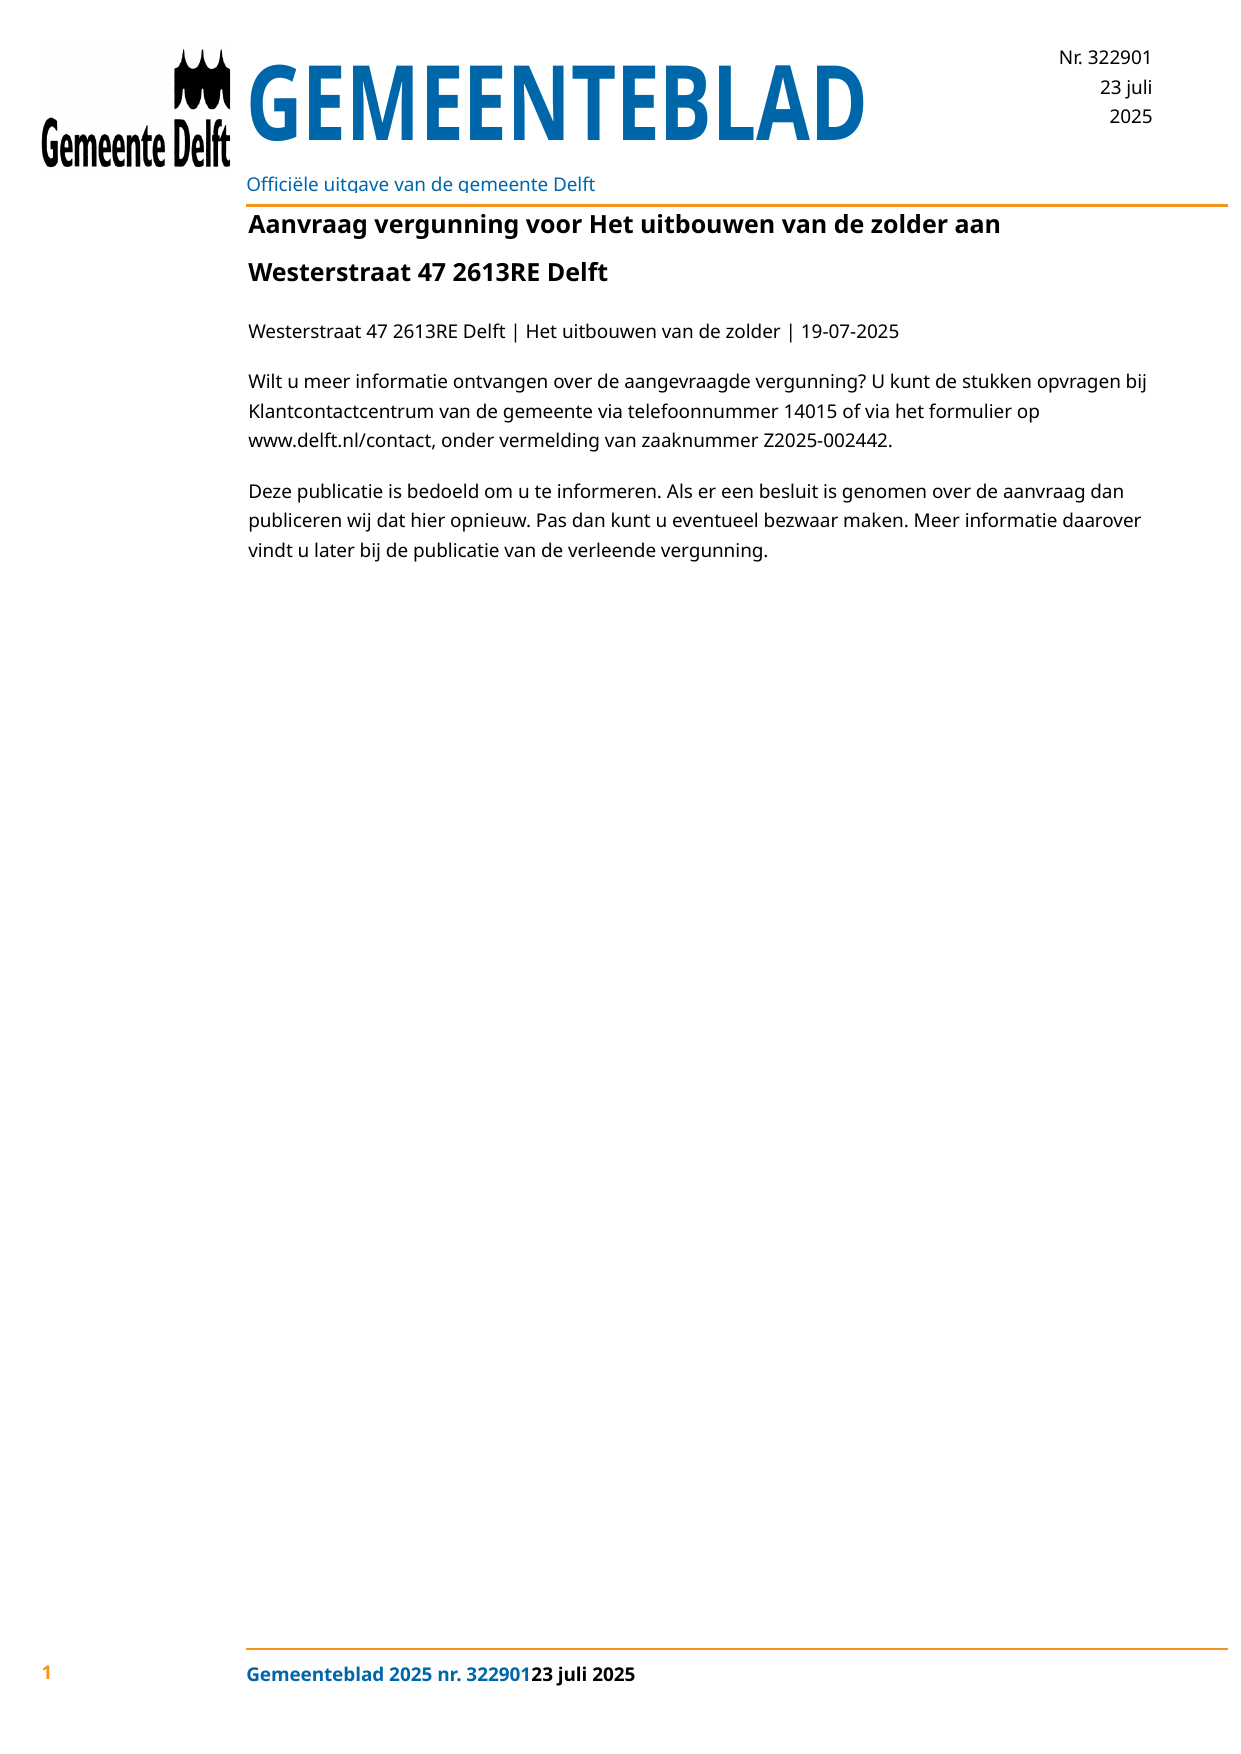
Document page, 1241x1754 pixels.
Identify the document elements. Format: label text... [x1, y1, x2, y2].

text Deze publicatie is bedoeld om u te informeren. Als er een besluit is genomen over de aanvraag dan publiceren wij dat hier opnieuw. Pas dan kunt u eventueel bezwaar maken. Meer informatie daarover vindt u later bij de publicatie van de verleende vergunning. [248, 478, 1152, 563]
text Aanvraag vergunning voor Het uitbouwen van de zolder aan Westerstraat 47 2613RE Delft [248, 207, 1152, 288]
text Westerstraat 47 2613RE Delft | Het uitbouwen van de zolder | 19-07-2025 [248, 318, 1152, 344]
text Wilt u meer informatie ontvangen over de aangevraagde vergunning? U kunt de stukken opvragen bij Klantcontactcentrum van de gemeente via telefoonnummer 14015 of via het formulier op www.delft.nl/contact, onder vermelding van zaaknummer Z2025-002442. [248, 368, 1152, 453]
picture [41, 47, 231, 172]
